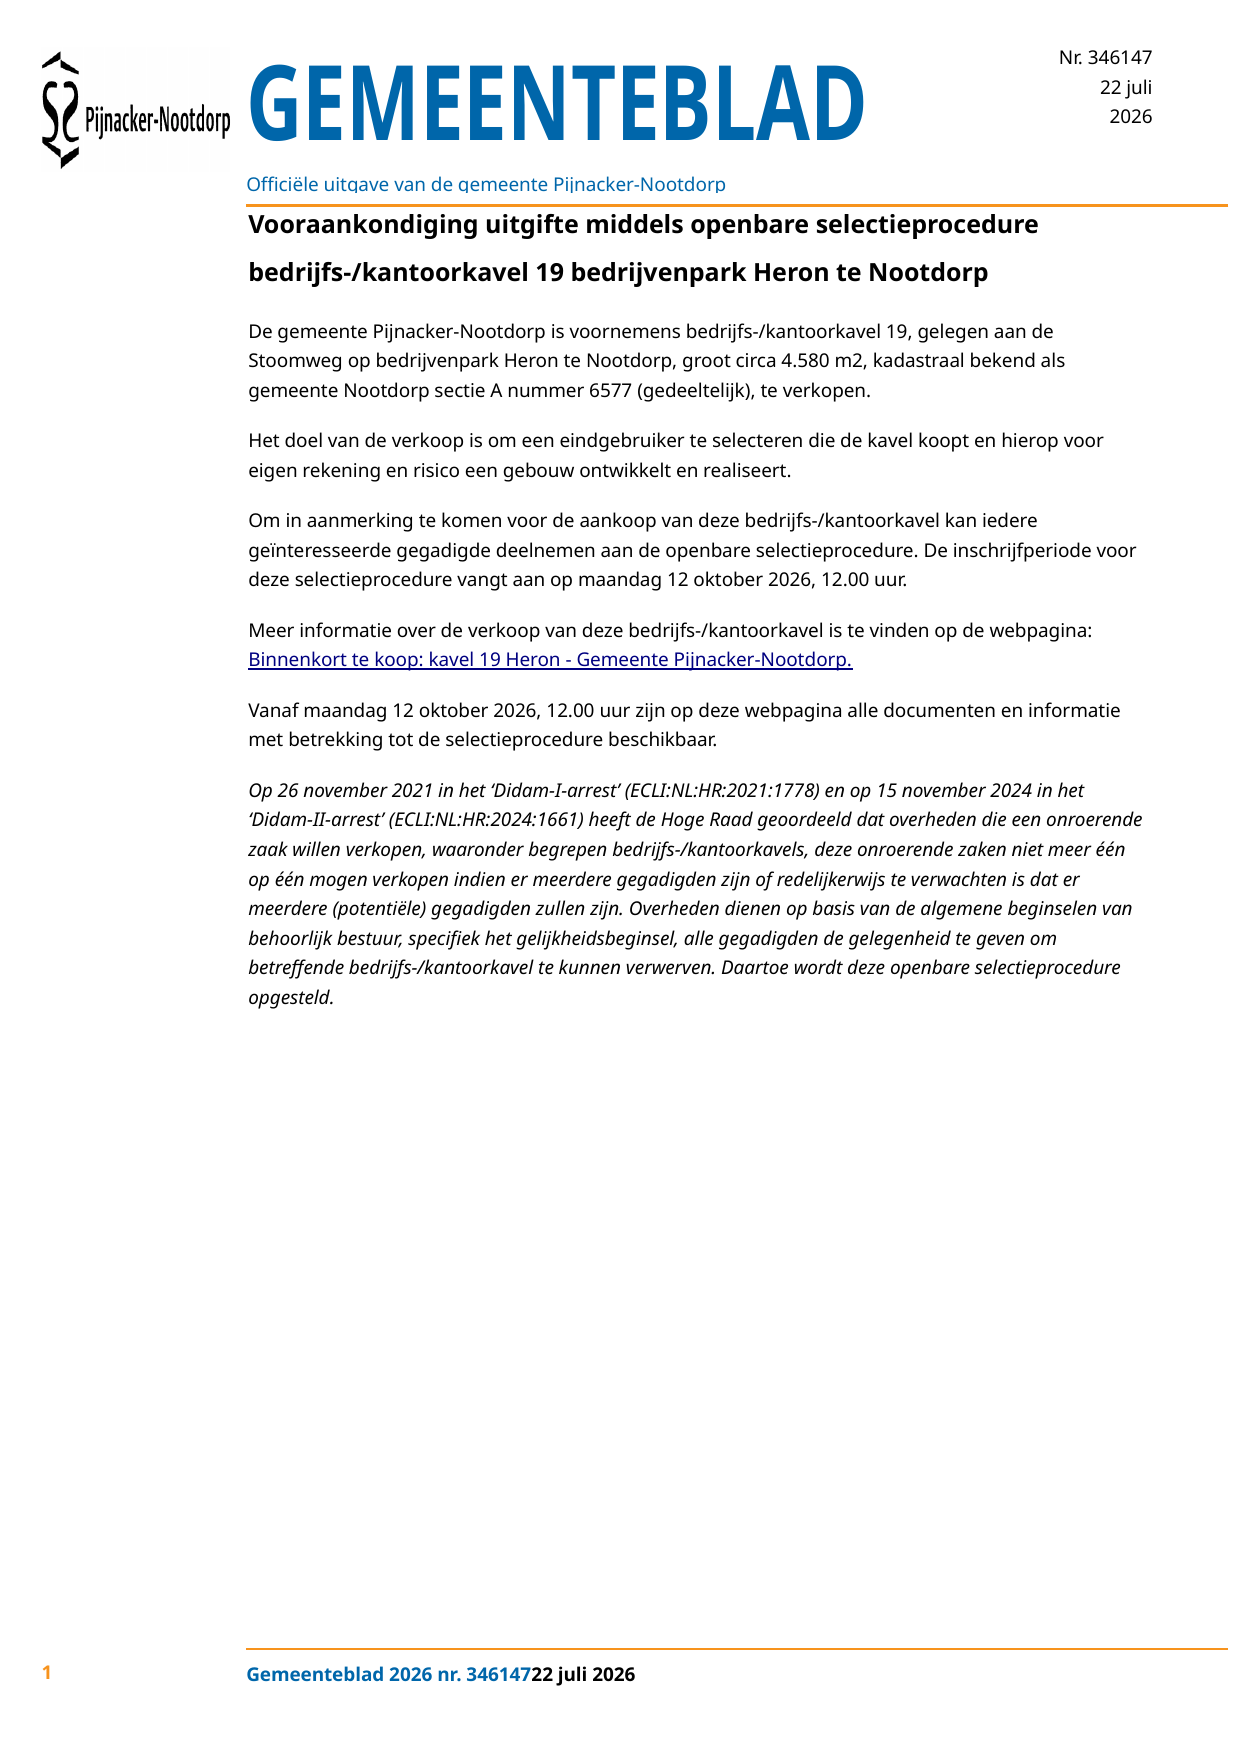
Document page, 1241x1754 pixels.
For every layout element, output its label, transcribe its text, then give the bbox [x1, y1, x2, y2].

picture [41, 47, 231, 172]
text Op 26 november 2021 in het ‘Didam-I-arrest’ (ECLI:NL:HR:2021:1778) en op 15 november 2024 in het ‘Didam-II-arrest’ (ECLI:NL:HR:2024:1661) heeft de Hoge Raad geoordeeld dat overheden die een onroerende zaak willen verkopen, waaronder begrepen bedrijfs-/kantoorkavels, deze onroerende zaken niet meer één op één mogen verkopen indien er meerdere gegadigden zijn of redelijkerwijs te verwachten is dat er meerdere (potentiële) gegadigden zullen zijn. Overheden dienen op basis van de algemene beginselen van behoorlijk bestuur, specifiek het gelijkheidsbeginsel, alle gegadigden de gelegenheid te geven om betreffende bedrijfs-/kantoorkavel te kunnen verwerven. Daartoe wordt deze openbare selectieprocedure opgesteld. [248, 777, 1152, 1010]
text Vanaf maandag 12 oktober 2026, 12.00 uur zijn op deze webpagina alle documenten en informatie met betrekking tot de selectieprocedure beschikbaar. [248, 697, 1152, 752]
text Vooraankondiging uitgifte middels openbare selectieprocedure bedrijfs-/kantoorkavel 19 bedrijvenpark Heron te Nootdorp [248, 207, 1152, 288]
text De gemeente Pijnacker-Nootdorp is voornemens bedrijfs-/kantoorkavel 19, gelegen aan de Stoomweg op bedrijvenpark Heron te Nootdorp, groot circa 4.580 m2, kadastraal bekend als gemeente Nootdorp sectie A nummer 6577 (gedeeltelijk), te verkopen. [248, 318, 1152, 403]
text Meer informatie over de verkoop van deze bedrijfs-/kantoorkavel is te vinden op de webpagina: Binnenkort te koop: kavel 19 Heron - Gemeente Pijnacker-Nootdorp. [248, 617, 1152, 672]
text Om in aanmerking te komen voor de aankoop van deze bedrijfs-/kantoorkavel kan iedere geïnteresseerde gegadigde deelnemen aan de openbare selectieprocedure. De inschrijfperiode voor deze selectieprocedure vangt aan op maandag 12 oktober 2026, 12.00 uur. [248, 507, 1152, 592]
text Het doel van de verkoop is om een eindgebruiker te selecteren die de kavel koopt en hierop voor eigen rekening en risico een gebouw ontwikkelt en realiseert. [248, 427, 1152, 483]
